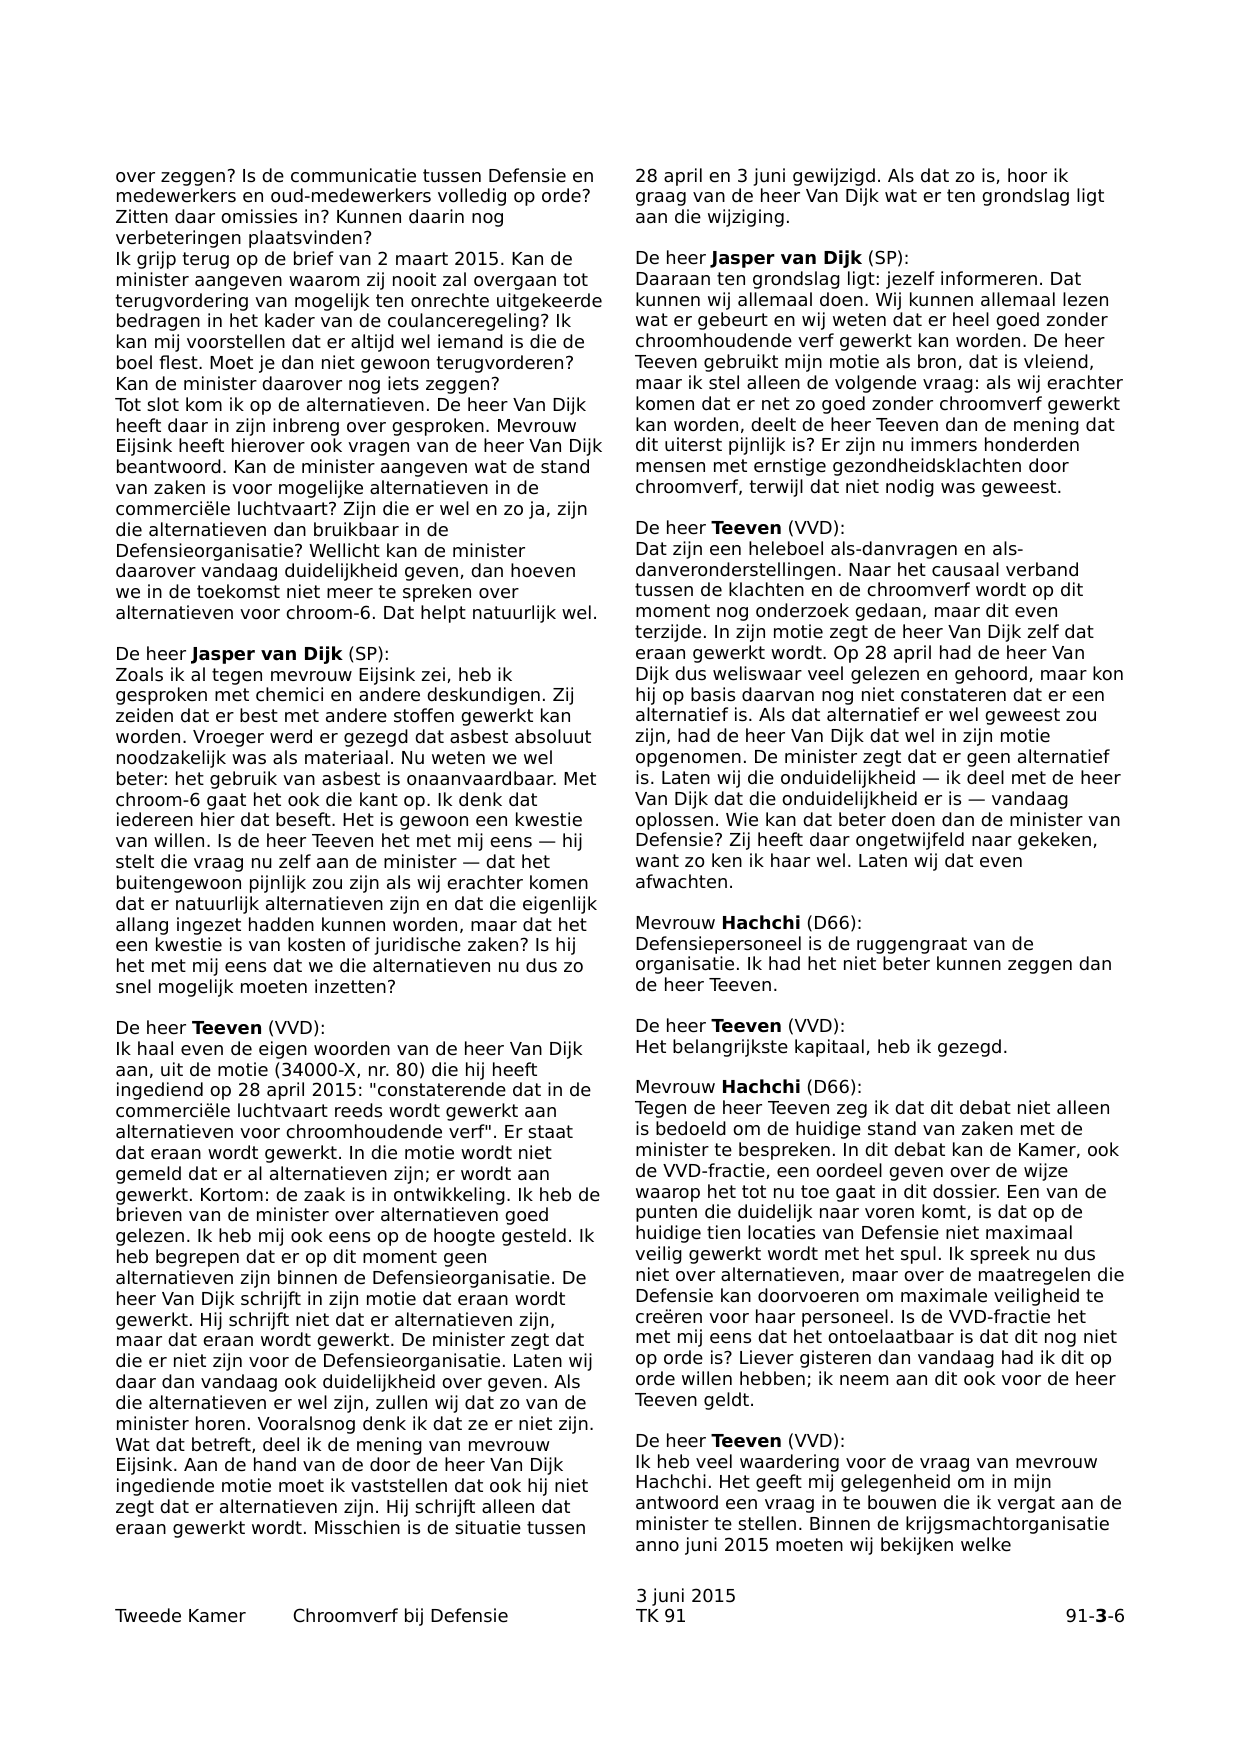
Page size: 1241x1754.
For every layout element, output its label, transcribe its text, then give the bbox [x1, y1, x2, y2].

text Dat zijn een heleboel als-danvragen en als-danveronderstellingen. Naar het causaal verband tussen de klachten en de chroomverf wordt op dit moment nog onderzoek gedaan, maar dit even terzijde. In zijn motie zegt de heer Van Dijk zelf dat eraan gewerkt wordt. Op 28 april had de heer Van Dijk dus weliswaar veel gelezen en gehoord, maar kon hij op basis daarvan nog niet constateren dat er een alternatief is. Als dat alternatief er wel geweest zou zijn, had de heer Van Dijk dat wel in zijn motie opgenomen. De minister zegt dat er geen alternatief is. Laten wij die onduidelijkheid — ik deel met de heer Van Dijk dat die onduidelijkheid er is — vandaag oplossen. Wie kan dat beter doen dan de minister van Defensie? Zij heeft daar ongetwijfeld naar gekeken, want zo ken ik haar wel. Laten wij dat even afwachten. [635, 538, 1125, 893]
text Tot slot kom ik op de alternatieven. De heer Van Dijk heeft daar in zijn inbreng over gesproken. Mevrouw Eijsink heeft hierover ook vragen van de heer Van Dijk beantwoord. Kan de minister aangeven wat de stand van zaken is voor mogelijke alternatieven in de commerciële luchtvaart? Zijn die er wel en zo ja, zijn die alternatieven dan bruikbaar in de Defensieorganisatie? Wellicht kan de minister daarover vandaag duidelijkheid geven, dan hoeven we in de toekomst niet meer te spreken over alternatieven voor chroom-6. Dat helpt natuurlijk wel. [115, 394, 605, 624]
text Defensiepersoneel is de ruggengraat van de organisatie. Ik had het niet beter kunnen zeggen dan de heer Teeven. [635, 933, 1125, 996]
text Zoals ik al tegen mevrouw Eijsink zei, heb ik gesproken met chemici en andere deskundigen. Zij zeiden dat er best met andere stoffen gewerkt kan worden. Vroeger werd er gezegd dat asbest absoluut noodzakelijk was als materiaal. Nu weten we wel beter: het gebruik van asbest is onaanvaardbaar. Met chroom-6 gaat het ook die kant op. Ik denk dat iedereen hier dat beseft. Het is gewoon een kwestie van willen. Is de heer Teeven het met mij eens — hij stelt die vraag nu zelf aan de minister — dat het buitengewoon pijnlijk zou zijn als wij erachter komen dat er natuurlijk alternatieven zijn en dat die eigenlijk allang ingezet hadden kunnen worden, maar dat het een kwestie is van kosten of juridische zaken? Is hij het met mij eens dat we die alternatieven nu dus zo snel mogelijk moeten inzetten? [115, 664, 605, 998]
text De heer Teeven (VVD): [635, 1016, 1125, 1037]
text Ik grijp terug op de brief van 2 maart 2015. Kan de minister aangeven waarom zij nooit zal overgaan tot terugvordering van mogelijk ten onrechte uitgekeerde bedragen in het kader van de coulanceregeling? Ik kan mij voorstellen dat er altijd wel iemand is die de boel flest. Moet je dan niet gewoon terugvorderen? Kan de minister daarover nog iets zeggen? [115, 249, 605, 394]
text Ik haal even de eigen woorden van de heer Van Dijk aan, uit de motie (34000-X, nr. 80) die hij heeft ingediend op 28 april 2015: "constaterende dat in de commerciële luchtvaart reeds wordt gewerkt aan alternatieven voor chroomhoudende verf". Er staat dat eraan wordt gewerkt. In die motie wordt niet gemeld dat er al alternatieven zijn; er wordt aan gewerkt. Kortom: de zaak is in ontwikkeling. Ik heb de brieven van de minister over alternatieven goed gelezen. Ik heb mij ook eens op de hoogte gesteld. Ik heb begrepen dat er op dit moment geen alternatieven zijn binnen de Defensieorganisatie. De heer Van Dijk schrijft in zijn motie dat eraan wordt gewerkt. Hij schrijft niet dat er alternatieven zijn, maar dat eraan wordt gewerkt. De minister zegt dat die er niet zijn voor de Defensieorganisatie. Laten wij daar dan vandaag ook duidelijkheid over geven. Als die alternatieven er wel zijn, zullen wij dat zo van de minister horen. Vooralsnog denk ik dat ze er niet zijn. Wat dat betreft, deel ik de mening van mevrouw Eijsink. Aan de hand van de door de heer Van Dijk ingediende motie moet ik vaststellen dat ook hij niet zegt dat er alternatieven zijn. Hij schrijft alleen dat eraan gewerkt wordt. Misschien is de situatie tussen [115, 1038, 605, 1538]
text Het belangrijkste kapitaal, heb ik gezegd. [635, 1037, 1125, 1057]
text Mevrouw Hachchi (D66): [635, 913, 1125, 933]
text Ik heb veel waardering voor de vraag van mevrouw Hachchi. Het geeft mij gelegenheid om in mijn antwoord een vraag in te bouwen die ik vergat aan de minister te stellen. Binnen de krijgsmachtorganisatie anno juni 2015 moeten wij bekijken welke [635, 1451, 1125, 1556]
text 28 april en 3 juni gewijzigd. Als dat zo is, hoor ik graag van de heer Van Dijk wat er ten grondslag ligt aan die wijziging. [635, 165, 1125, 228]
text De heer Jasper van Dijk (SP): [115, 644, 605, 664]
text over zeggen? Is de communicatie tussen Defensie en medewerkers en oud-medewerkers volledig op orde? Zitten daar omissies in? Kunnen daarin nog verbeteringen plaatsvinden? [115, 165, 605, 249]
text De heer Teeven (VVD): [635, 518, 1125, 538]
text Mevrouw Hachchi (D66): [635, 1077, 1125, 1098]
text Daaraan ten grondslag ligt: jezelf informeren. Dat kunnen wij allemaal doen. Wij kunnen allemaal lezen wat er gebeurt en wij weten dat er heel goed zonder chroomhoudende verf gewerkt kan worden. De heer Teeven gebruikt mijn motie als bron, dat is vleiend, maar ik stel alleen de volgende vraag: als wij erachter komen dat er net zo goed zonder chroomverf gewerkt kan worden, deelt de heer Teeven dan de mening dat dit uiterst pijnlijk is? Er zijn nu immers honderden mensen met ernstige gezondheidsklachten door chroomverf, terwijl dat niet nodig was geweest. [635, 268, 1125, 498]
text De heer Teeven (VVD): [115, 1018, 605, 1038]
text De heer Teeven (VVD): [635, 1431, 1125, 1451]
text Tegen de heer Teeven zeg ik dat dit debat niet alleen is bedoeld om de huidige stand van zaken met de minister te bespreken. In dit debat kan de Kamer, ook de VVD-fractie, een oordeel geven over de wijze waarop het tot nu toe gaat in dit dossier. Een van de punten die duidelijk naar voren komt, is dat op de huidige tien locaties van Defensie niet maximaal veilig gewerkt wordt met het spul. Ik spreek nu dus niet over alternatieven, maar over de maatregelen die Defensie kan doorvoeren om maximale veiligheid te creëren voor haar personeel. Is de VVD-fractie het met mij eens dat het ontoelaatbaar is dat dit nog niet op orde is? Liever gisteren dan vandaag had ik dit op orde willen hebben; ik neem aan dit ook voor de heer Teeven geldt. [635, 1098, 1125, 1411]
text De heer Jasper van Dijk (SP): [635, 248, 1125, 268]
